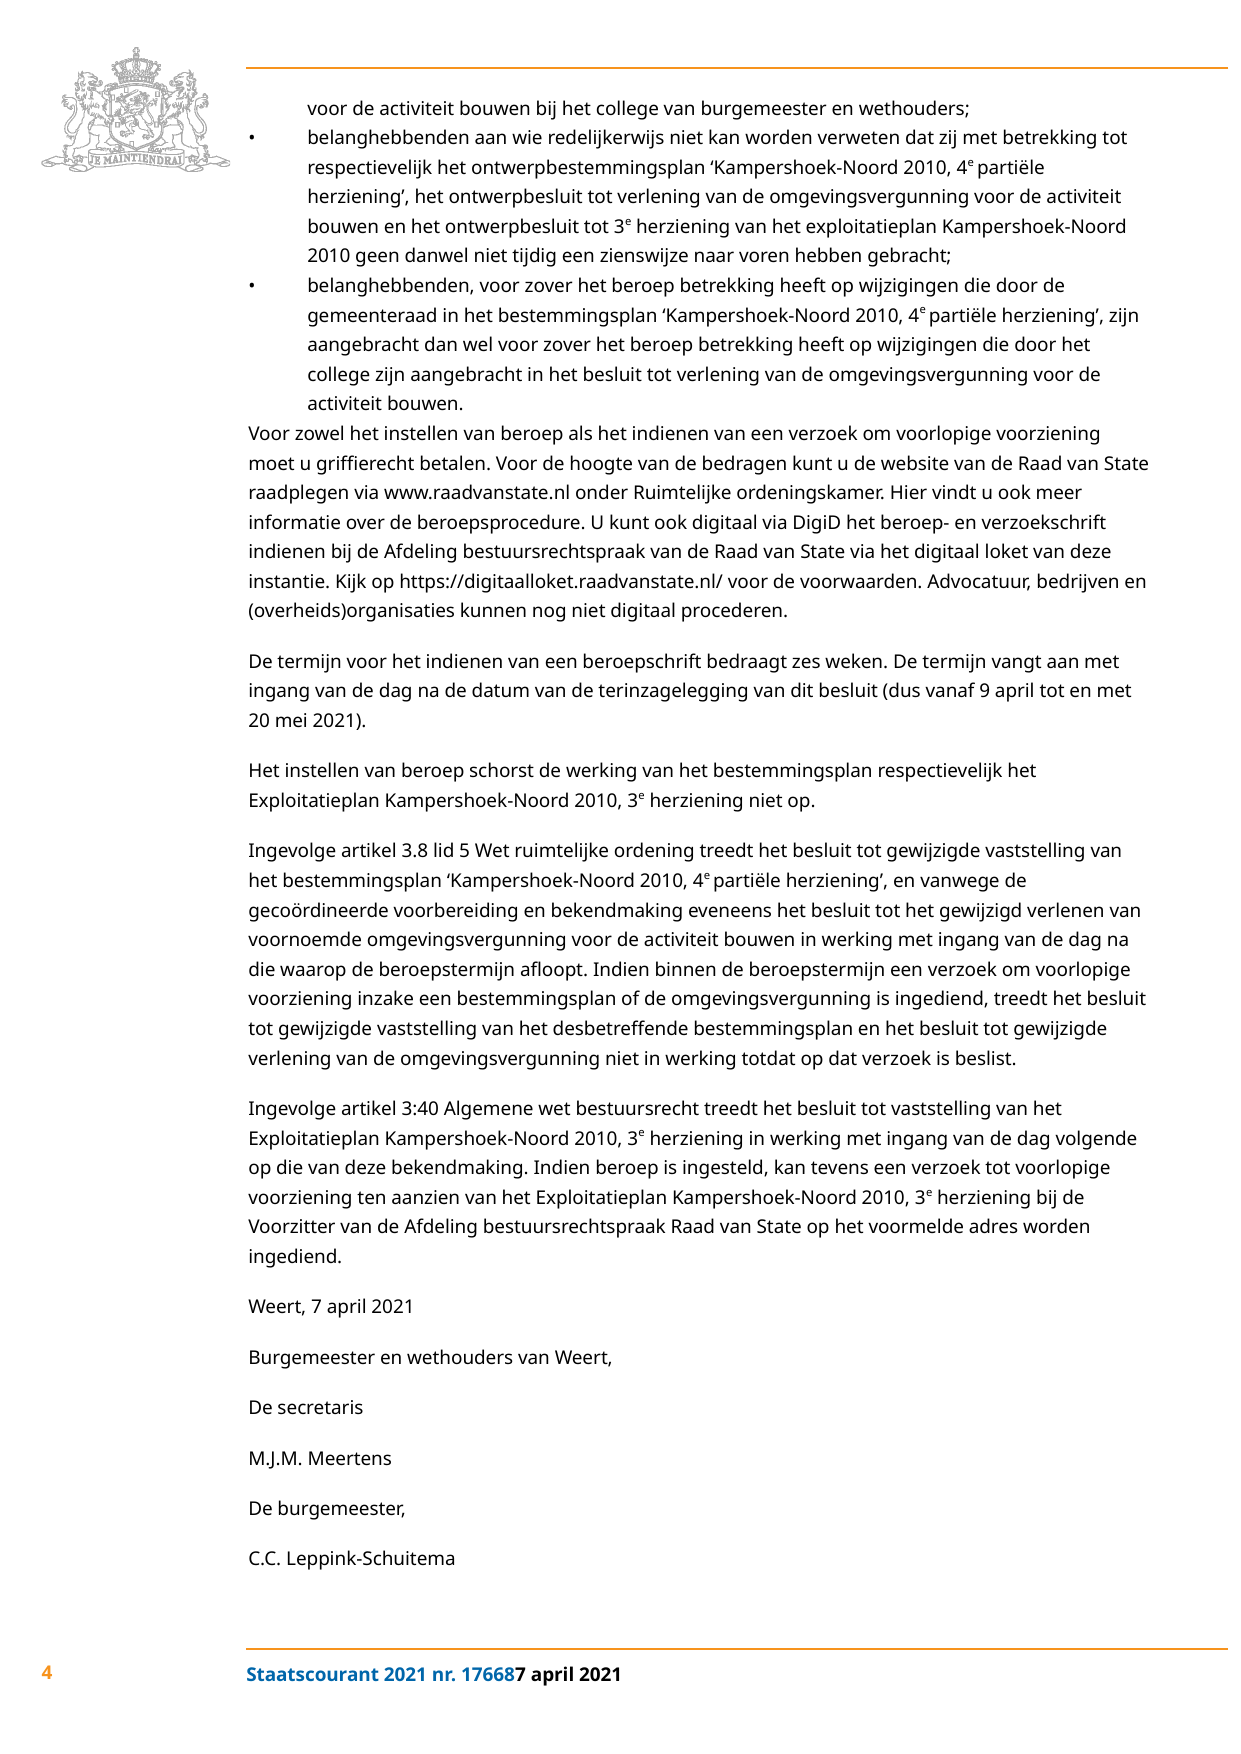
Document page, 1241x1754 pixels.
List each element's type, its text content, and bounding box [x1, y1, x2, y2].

list belanghebbenden, voor zover het beroep betrekking heeft op wijzigingen die door de gemeenteraad in het bestemmingsplan ‘Kampershoek-Noord 2010, 4e partiële herziening’, zijn aangebracht dan wel voor zover het beroep betrekking heeft op wijzigingen die door het college zijn aangebracht in het besluit tot verlening van de omgevingsvergunning voor de activiteit bouwen. [248, 272, 1152, 416]
text Weert, 7 april 2021 [248, 1293, 1152, 1319]
text M.J.M. Meertens [248, 1445, 1152, 1471]
text De burgemeester, [248, 1495, 1152, 1521]
text De secretaris [248, 1394, 1152, 1420]
picture [41, 47, 231, 172]
list voor de activiteit bouwen bij het college van burgemeester en wethouders; [248, 95, 1152, 121]
text De termijn voor het indienen van een beroepschrift bedraagt zes weken. De termijn vangt aan met ingang van de dag na de datum van de terinzagelegging van dit besluit (dus vanaf 9 april tot en met 20 mei 2021). [248, 648, 1152, 733]
list belanghebbenden aan wie redelijkerwijs niet kan worden verweten dat zij met betrekking tot respectievelijk het ontwerpbestemmingsplan ‘Kampershoek-Noord 2010, 4e partiële herziening’, het ontwerpbesluit tot verlening van de omgevingsvergunning voor de activiteit bouwen en het ontwerpbesluit tot 3e herziening van het exploitatieplan Kampershoek-Noord 2010 geen danwel niet tijdig een zienswijze naar voren hebben gebracht; [248, 124, 1152, 268]
text Voor zowel het instellen van beroep als het indienen van een verzoek om voorlopige voorziening moet u griffierecht betalen. Voor de hoogte van de bedragen kunt u de website van de Raad van State raadplegen via www.raadvanstate.nl onder Ruimtelijke ordeningskamer. Hier vindt u ook meer informatie over de beroepsprocedure. U kunt ook digitaal via DigiD het beroep- en verzoekschrift indienen bij de Afdeling bestuursrechtspraak van de Raad van State via het digitaal loket van deze instantie. Kijk op https://digitaalloket.raadvanstate.nl/ voor de voorwaarden. Advocatuur, bedrijven en (overheids)organisaties kunnen nog niet digitaal procederen. [248, 420, 1152, 623]
text Het instellen van beroep schorst de werking van het bestemmingsplan respectievelijk het Exploitatieplan Kampershoek-Noord 2010, 3e herziening niet op. [248, 758, 1152, 813]
text C.C. Leppink-Schuitema [248, 1546, 1152, 1571]
text Ingevolge artikel 3:40 Algemene wet bestuursrecht treedt het besluit tot vaststelling van het Exploitatieplan Kampershoek-Noord 2010, 3e herziening in werking met ingang van de dag volgende op die van deze bekendmaking. Indien beroep is ingesteld, kan tevens een verzoek tot voorlopige voorziening ten aanzien van het Exploitatieplan Kampershoek-Noord 2010, 3e herziening bij de Voorzitter van de Afdeling bestuursrechtspraak Raad van State op het voormelde adres worden ingediend. [248, 1095, 1152, 1269]
text Ingevolge artikel 3.8 lid 5 Wet ruimtelijke ordening treedt het besluit tot gewijzigde vaststelling van het bestemmingsplan ‘Kampershoek-Noord 2010, 4e partiële herziening’, en vanwege de gecoördineerde voorbereiding en bekendmaking eveneens het besluit tot het gewijzigd verlenen van voornoemde omgevingsvergunning voor de activiteit bouwen in werking met ingang van de dag na die waarop de beroepstermijn afloopt. Indien binnen de beroepstermijn een verzoek om voorlopige voorziening inzake een bestemmingsplan of de omgevingsvergunning is ingediend, treedt het besluit tot gewijzigde vaststelling van het desbetreffende bestemmingsplan en het besluit tot gewijzigde verlening van de omgevingsvergunning niet in werking totdat op dat verzoek is beslist. [248, 838, 1152, 1071]
text Burgemeester en wethouders van Weert, [248, 1344, 1152, 1370]
